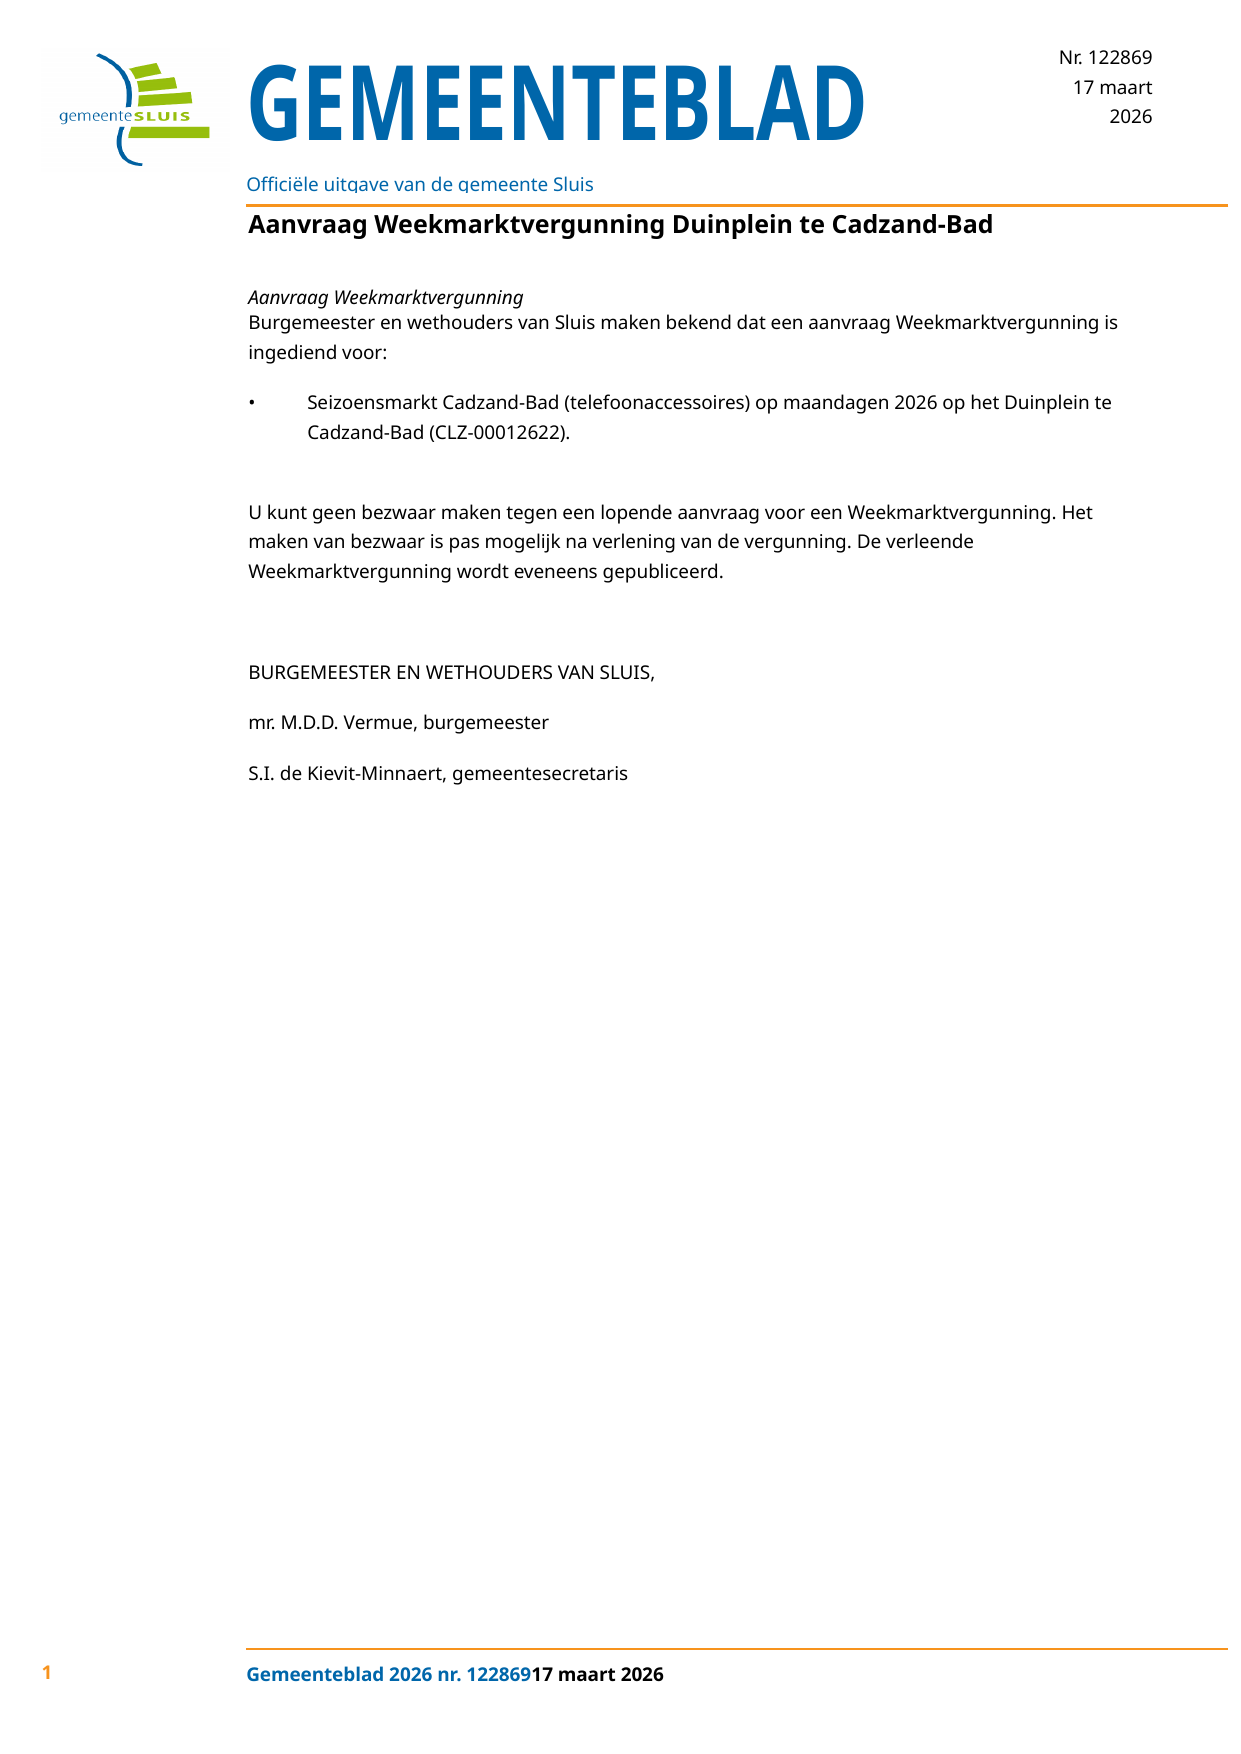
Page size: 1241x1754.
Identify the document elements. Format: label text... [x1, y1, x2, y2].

text U kunt geen bezwaar maken tegen een lopende aanvraag voor een Weekmarktvergunning. Het maken van bezwaar is pas mogelijk na verlening van de vergunning. De verleende Weekmarktvergunning wordt eveneens gepubliceerd. [248, 499, 1152, 584]
list Seizoensmarkt Cadzand-Bad (telefoonaccessoires) op maandagen 2026 op het Duinplein te Cadzand-Bad (CLZ-00012622). [248, 389, 1152, 445]
text BURGEMEESTER EN WETHOUDERS VAN SLUIS, [248, 659, 1152, 685]
text S.I. de Kievit-Minnaert, gemeentesecretaris [248, 760, 1152, 786]
text Aanvraag Weekmarktvergunning [248, 284, 1152, 309]
text mr. M.D.D. Vermue, burgemeester [248, 709, 1152, 735]
text Burgemeester en wethouders van Sluis maken bekend dat een aanvraag Weekmarktvergunning is ingediend voor: [248, 309, 1152, 365]
picture [41, 47, 231, 172]
text Aanvraag Weekmarktvergunning Duinplein te Cadzand-Bad [248, 207, 1152, 241]
